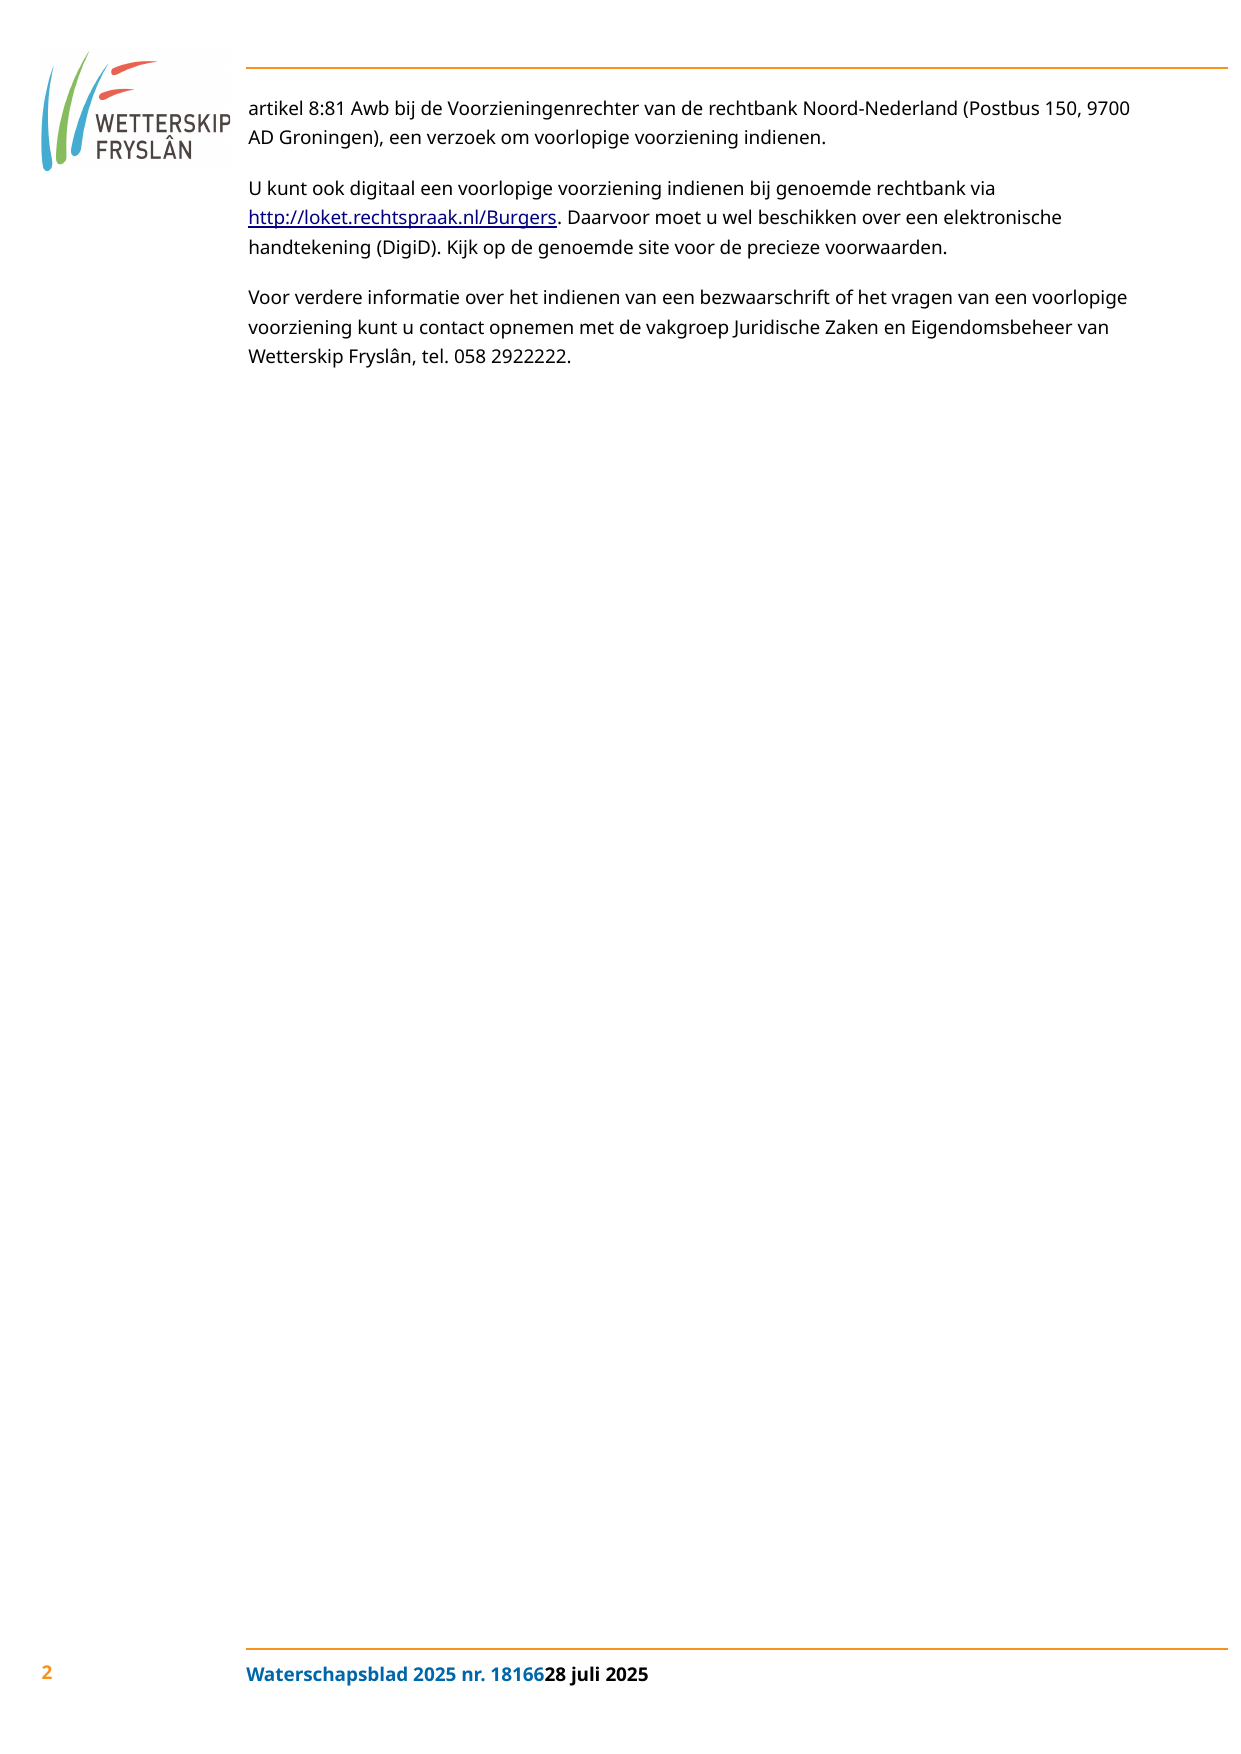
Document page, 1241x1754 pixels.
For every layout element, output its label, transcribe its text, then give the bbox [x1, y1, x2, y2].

picture [41, 47, 231, 172]
text U kunt ook digitaal een voorlopige voorziening indienen bij genoemde rechtbank via http://loket.rechtspraak.nl/Burgers. Daarvoor moet u wel beschikken over een elektronische handtekening (DigiD). Kijk op de genoemde site voor de precieze voorwaarden. [248, 175, 1152, 260]
text Voor verdere informatie over het indienen van een bezwaarschrift of het vragen van een voorlopige voorziening kunt u contact opnemen met de vakgroep Juridische Zaken en Eigendomsbeheer van Wetterskip Fryslân, tel. 058 2922222. [248, 284, 1152, 369]
text artikel 8:81 Awb bij de Voorzieningenrechter van de rechtbank Noord-Nederland (Postbus 150, 9700 AD Groningen), een verzoek om voorlopige voorziening indienen. [248, 95, 1152, 150]
